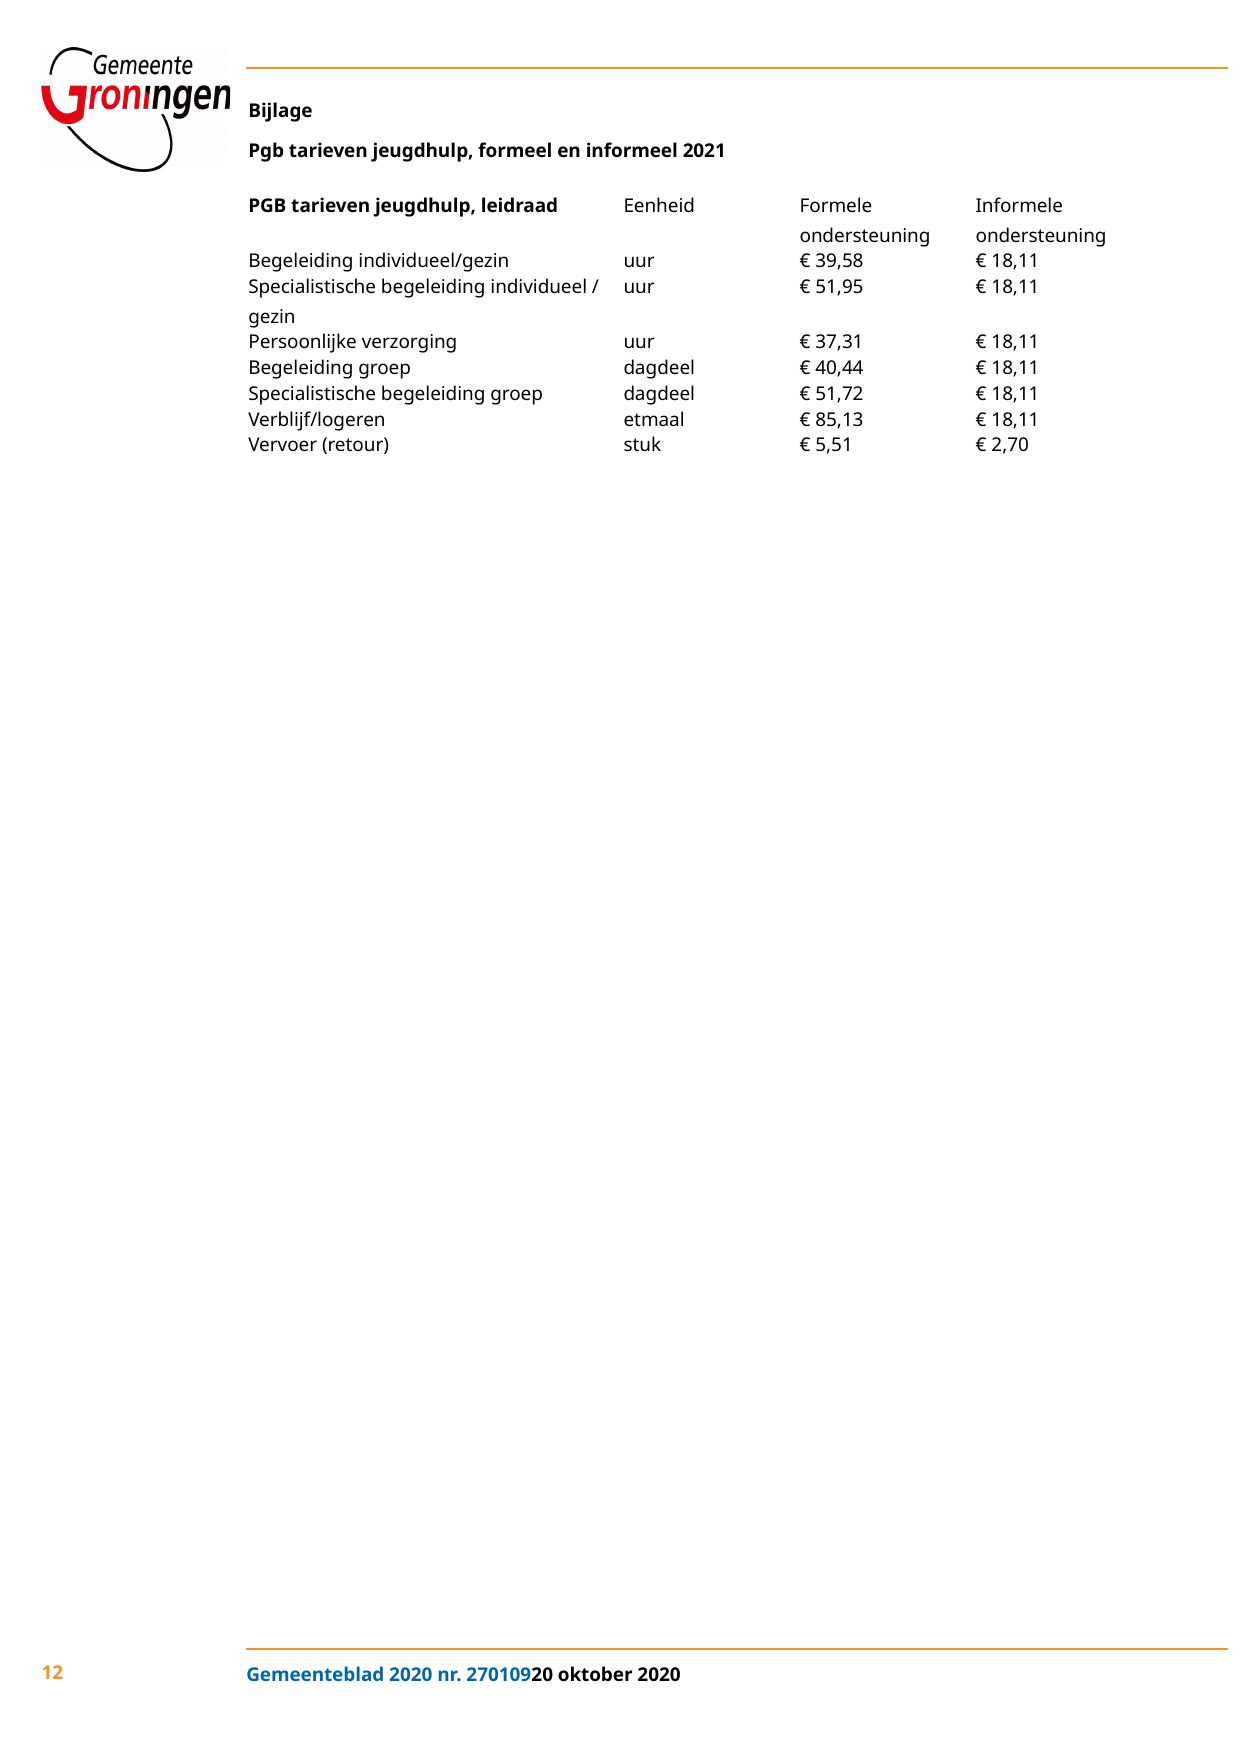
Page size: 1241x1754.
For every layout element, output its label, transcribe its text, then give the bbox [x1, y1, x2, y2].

table_cell € 2,70 [975, 432, 1152, 457]
table_cell € 18,11 [975, 273, 1152, 329]
table_cell € 51,72 [799, 380, 975, 406]
table_cell etmaal [623, 406, 799, 432]
table_cell Specialistische begeleiding groep [248, 380, 623, 406]
table_cell € 37,31 [799, 329, 975, 354]
picture [41, 47, 231, 172]
table_header Informele ondersteuning [975, 192, 1152, 248]
table_cell € 18,11 [975, 329, 1152, 354]
table_cell € 39,58 [799, 248, 975, 273]
table_cell € 18,11 [975, 380, 1152, 406]
table_cell € 18,11 [975, 354, 1152, 380]
table_header PGB tarieven jeugdhulp, leidraad [248, 192, 623, 248]
table_cell Vervoer (retour) [248, 432, 623, 457]
table_header Formele ondersteuning [799, 192, 975, 248]
table_cell uur [623, 329, 799, 354]
table_cell Specialistische begeleiding individueel / gezin [248, 273, 623, 329]
table_header Eenheid [623, 192, 799, 248]
table_cell € 51,95 [799, 273, 975, 329]
table_cell Begeleiding groep [248, 354, 623, 380]
table_cell € 18,11 [975, 406, 1152, 432]
table_cell uur [623, 273, 799, 329]
table_cell € 18,11 [975, 248, 1152, 273]
table_cell Persoonlijke verzorging [248, 329, 623, 354]
text Pgb tarieven jeugdhulp, formeel en informeel 2021 [248, 137, 1152, 163]
table_cell dagdeel [623, 380, 799, 406]
table_cell uur [623, 248, 799, 273]
table_cell Verblijf/logeren [248, 406, 623, 432]
table_cell Begeleiding individueel/gezin [248, 248, 623, 273]
table_cell € 5,51 [799, 432, 975, 457]
table_cell stuk [623, 432, 799, 457]
table_cell € 40,44 [799, 354, 975, 380]
text Bijlage [248, 95, 1152, 123]
table_cell € 85,13 [799, 406, 975, 432]
table_cell dagdeel [623, 354, 799, 380]
